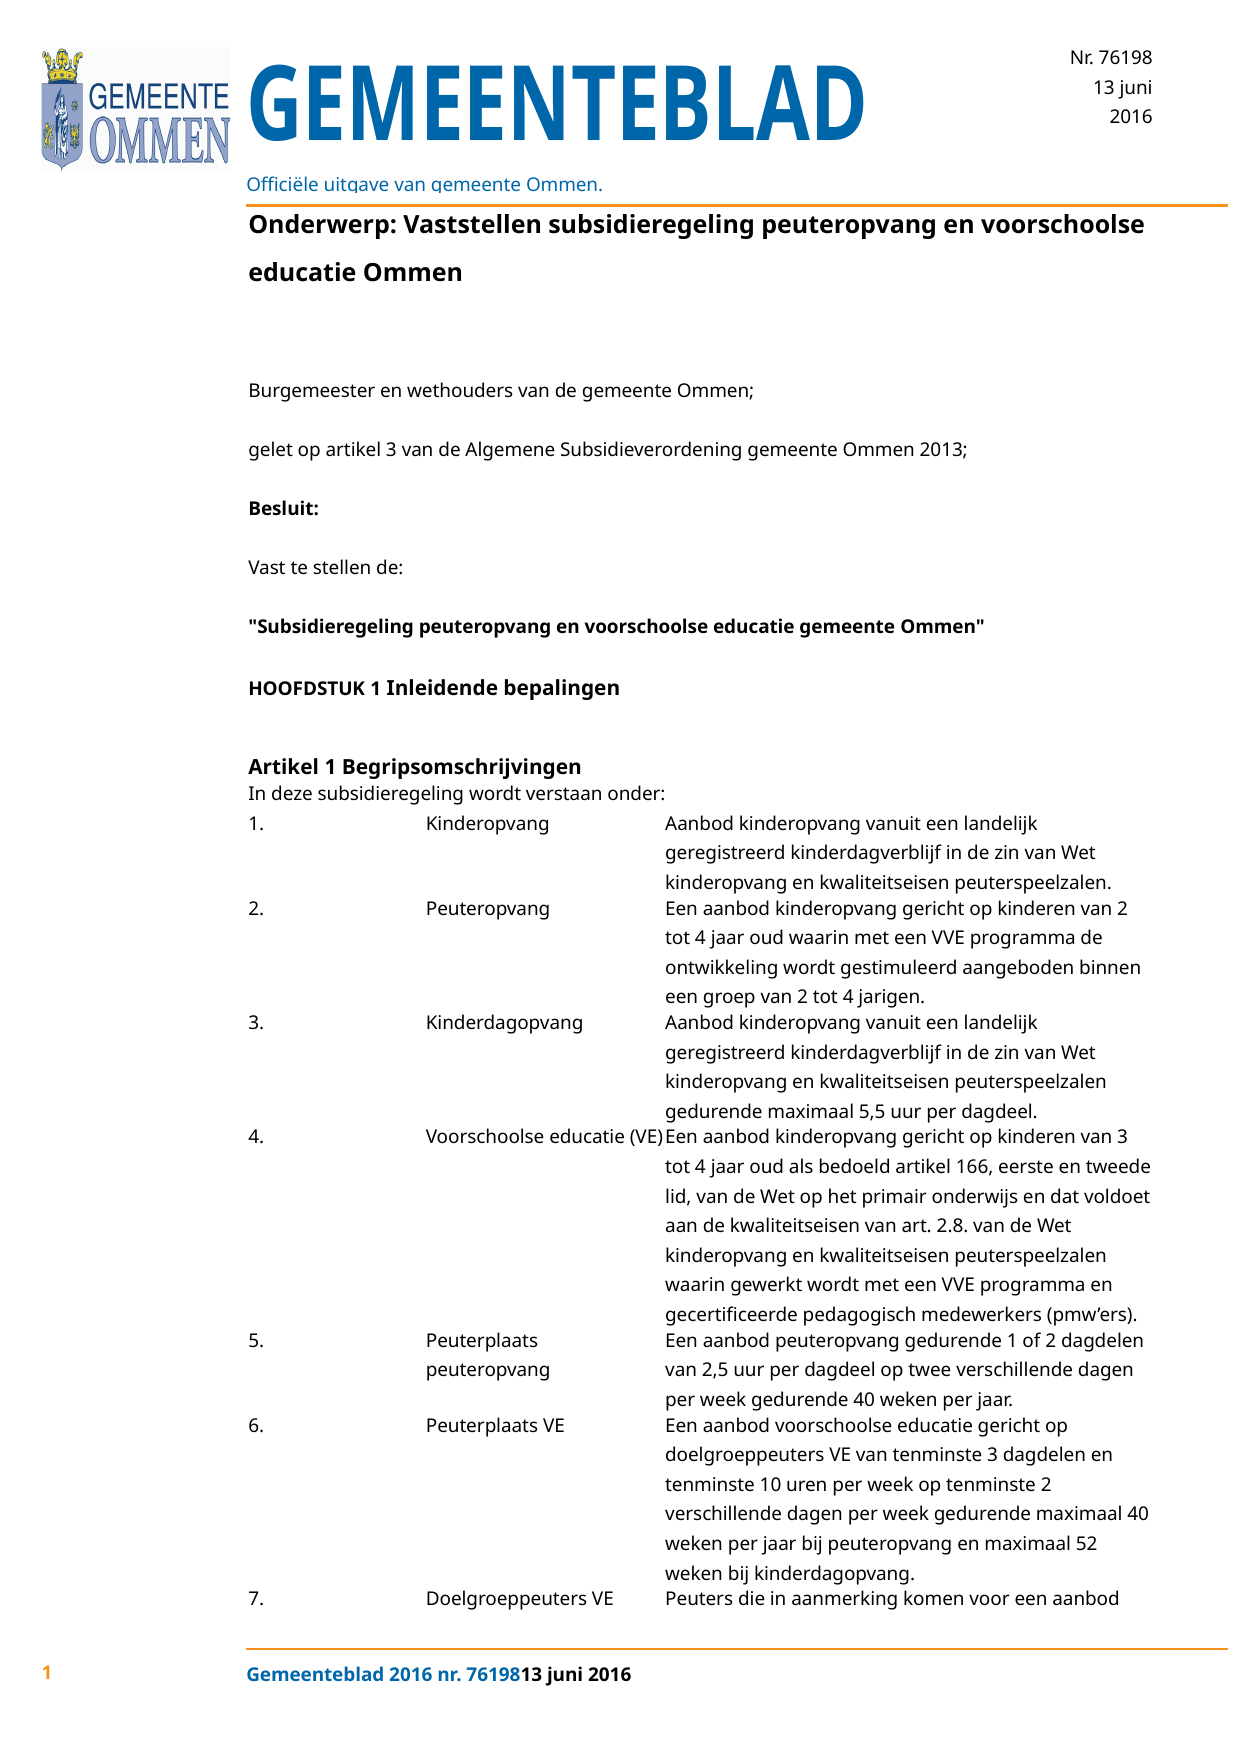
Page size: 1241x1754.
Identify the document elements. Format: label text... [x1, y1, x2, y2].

text In deze subsidieregeling wordt verstaan onder: [248, 780, 1152, 806]
table_cell Voorschoolse educatie (VE) [426, 1124, 665, 1327]
text Burgemeester en wethouders van de gemeente Ommen; [248, 377, 1152, 403]
text Besluit: [248, 495, 1152, 521]
table_cell 4. [248, 1124, 426, 1327]
table_cell 6. [248, 1412, 426, 1586]
table_cell Doelgroeppeuters VE [426, 1586, 665, 1611]
table_cell Aanbod kinderopvang vanuit een landelijk geregistreerd kinderdagverblijf in de zin van Wet kinderopvang en kwaliteitseisen peuterspeelzalen gedurende maximaal 5,5 uur per dagdeel. [665, 1009, 1152, 1124]
table_header 1. [248, 810, 426, 895]
text "Subsidieregeling peuteropvang en voorschoolse educatie gemeente Ommen" [248, 614, 1152, 639]
table_cell 2. [248, 895, 426, 1009]
picture [41, 47, 231, 172]
text HOOFDSTUK 1 Inleidende bepalingen [248, 673, 1152, 701]
table_cell Een aanbod peuteropvang gedurende 1 of 2 dagdelen van 2,5 uur per dagdeel op twee verschillende dagen per week gedurende 40 weken per jaar. [665, 1327, 1152, 1412]
text Onderwerp: Vaststellen subsidieregeling peuteropvang en voorschoolse educatie Ommen [248, 207, 1152, 288]
table_cell 7. [248, 1586, 426, 1611]
table_header Aanbod kinderopvang vanuit een landelijk geregistreerd kinderdagverblijf in de zin van Wet kinderopvang en kwaliteitseisen peuterspeelzalen. [665, 810, 1152, 895]
table_cell Peuters die in aanmerking komen voor een aanbod [665, 1586, 1152, 1611]
table_cell Kinderdagopvang [426, 1009, 665, 1124]
table_cell Peuterplaats VE [426, 1412, 665, 1586]
table_cell Een aanbod voorschoolse educatie gericht op doelgroeppeuters VE van tenminste 3 dagdelen en tenminste 10 uren per week op tenminste 2 verschillende dagen per week gedurende maximaal 40 weken per jaar bij peuteropvang en maximaal 52 weken bij kinderdagopvang. [665, 1412, 1152, 1586]
text gelet op artikel 3 van de Algemene Subsidieverordening gemeente Ommen 2013; [248, 436, 1152, 462]
text Artikel 1 Begripsomschrijvingen [248, 752, 1152, 780]
table_cell 5. [248, 1327, 426, 1412]
table_header Kinderopvang [426, 810, 665, 895]
table_cell Een aanbod kinderopvang gericht op kinderen van 3 tot 4 jaar oud als bedoeld artikel 166, eerste en tweede lid, van de Wet op het primair onderwijs en dat voldoet aan de kwaliteitseisen van art. 2.8. van de Wet kinderopvang en kwaliteitseisen peuterspeelzalen waarin gewerkt wordt met een VVE programma en gecertificeerde pedagogisch medewerkers (pmw’ers). [665, 1124, 1152, 1327]
table_cell 3. [248, 1009, 426, 1124]
text Vast te stellen de: [248, 554, 1152, 580]
table_cell Peuteropvang [426, 895, 665, 1009]
table_cell Peuterplaats peuteropvang [426, 1327, 665, 1412]
table_cell Een aanbod kinderopvang gericht op kinderen van 2 tot 4 jaar oud waarin met een VVE programma de ontwikkeling wordt gestimuleerd aangeboden binnen een groep van 2 tot 4 jarigen. [665, 895, 1152, 1009]
